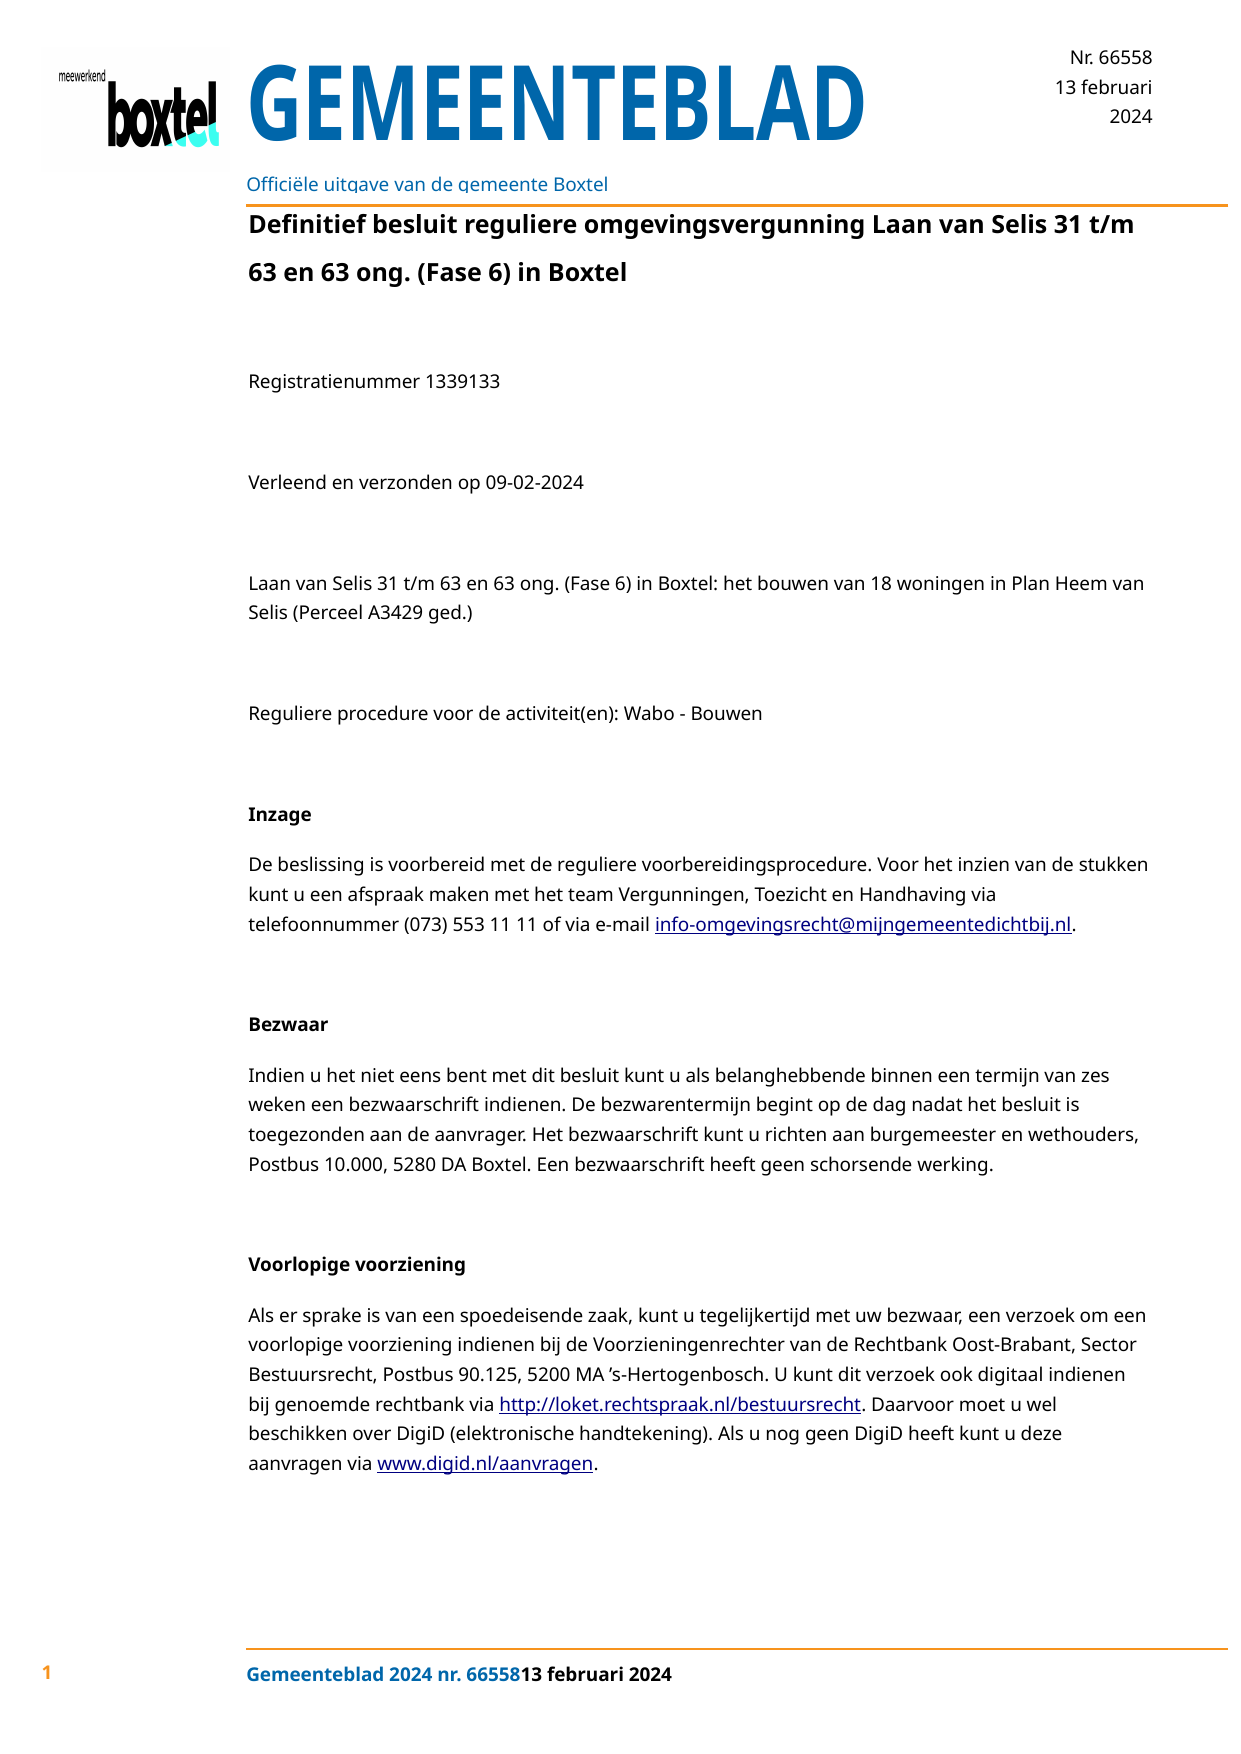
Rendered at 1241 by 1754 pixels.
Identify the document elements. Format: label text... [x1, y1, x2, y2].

text Als er sprake is van een spoedeisende zaak, kunt u tegelijkertijd met uw bezwaar, een verzoek om een voorlopige voorziening indienen bij de Voorzieningenrechter van de Rechtbank Oost-Brabant, Sector Bestuursrecht, Postbus 90.125, 5200 MA ’s-Hertogenbosch. U kunt dit verzoek ook digitaal indienen bij genoemde rechtbank via http://loket.rechtspraak.nl/bestuursrecht. Daarvoor moet u wel beschikken over DigiD (elektronische handtekening). Als u nog geen DigiD heeft kunt u deze aanvragen via www.digid.nl/aanvragen. [248, 1302, 1152, 1476]
text Voorlopige voorziening [248, 1252, 1152, 1277]
picture [41, 47, 231, 172]
text Registratienummer 1339133 [248, 368, 1152, 394]
text Verleend en verzonden op 09-02-2024 [248, 469, 1152, 495]
text Reguliere procedure voor de activiteit(en): Wabo - Bouwen [248, 700, 1152, 726]
text De beslissing is voorbereid met de reguliere voorbereidingsprocedure. Voor het inzien van de stukken kunt u een afspraak maken met het team Vergunningen, Toezicht en Handhaving via telefoonnummer (073) 553 11 11 of via e-mail info-omgevingsrecht@mijngemeentedichtbij.nl. [248, 852, 1152, 937]
text Indien u het niet eens bent met dit besluit kunt u als belanghebbende binnen een termijn van zes weken een bezwaarschrift indienen. De bezwarentermijn begint op de dag nadat het besluit is toegezonden aan de aanvrager. Het bezwaarschrift kunt u richten aan burgemeester en wethouders, Postbus 10.000, 5280 DA Boxtel. Een bezwaarschrift heeft geen schorsende werking. [248, 1062, 1152, 1177]
text Definitief besluit reguliere omgevingsvergunning Laan van Selis 31 t/m 63 en 63 ong. (Fase 6) in Boxtel [248, 207, 1152, 288]
text Bezwaar [248, 1012, 1152, 1037]
text Inzage [248, 801, 1152, 827]
text Laan van Selis 31 t/m 63 en 63 ong. (Fase 6) in Boxtel: het bouwen van 18 woningen in Plan Heem van Selis (Perceel A3429 ged.) [248, 570, 1152, 625]
